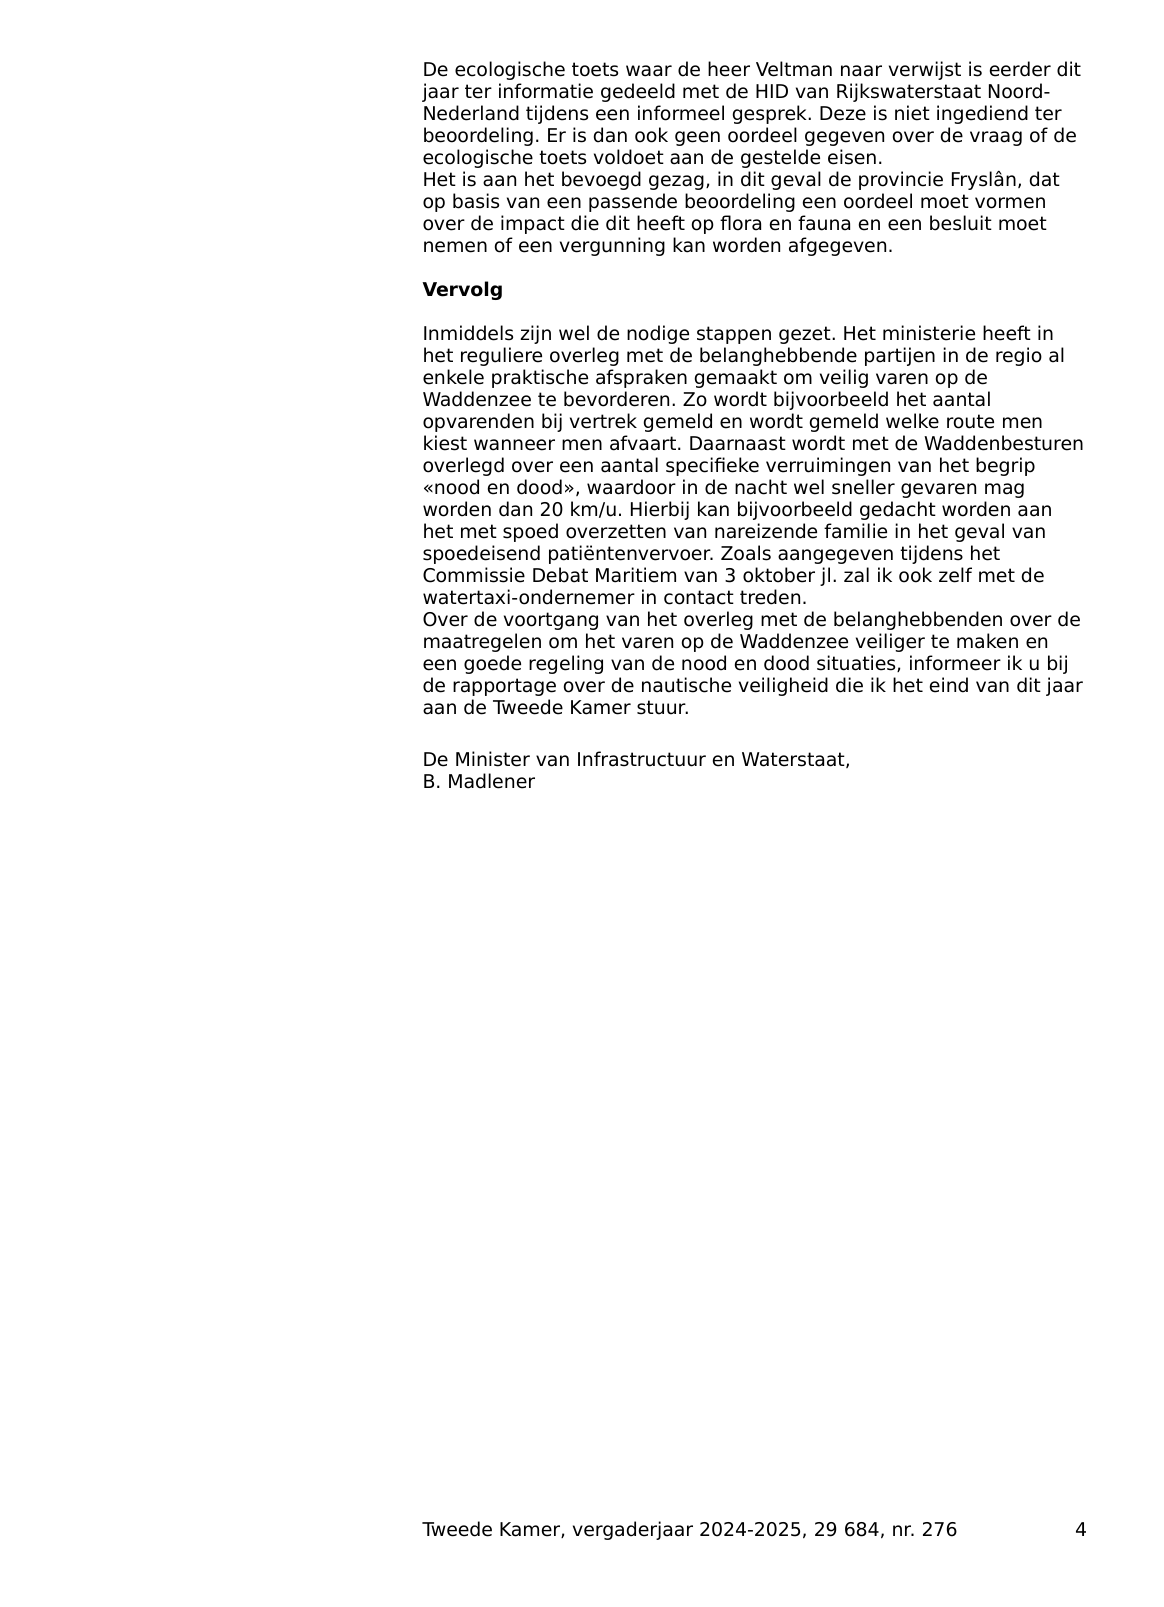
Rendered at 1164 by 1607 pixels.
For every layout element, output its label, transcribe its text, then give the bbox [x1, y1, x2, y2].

text Inmiddels zijn wel de nodige stappen gezet. Het ministerie heeft in het reguliere overleg met de belanghebbende partijen in de regio al enkele praktische afspraken gemaakt om veilig varen op de Waddenzee te bevorderen. Zo wordt bijvoorbeeld het aantal opvarenden bij vertrek gemeld en wordt gemeld welke route men kiest wanneer men afvaart. Daarnaast wordt met de Waddenbesturen overlegd over een aantal specifieke verruimingen van het begrip «nood en dood», waardoor in de nacht wel sneller gevaren mag worden dan 20 km/u. Hierbij kan bijvoorbeeld gedacht worden aan het met spoed overzetten van nareizende familie in het geval van spoedeisend patiëntenvervoer. Zoals aangegeven tijdens het Commissie Debat Maritiem van 3 oktober jl. zal ik ook zelf met de watertaxi-ondernemer in contact treden. [422, 323, 1087, 609]
text Het is aan het bevoegd gezag, in dit geval de provincie Fryslân, dat op basis van een passende beoordeling een oordeel moet vormen over de impact die dit heeft op flora en fauna en een besluit moet nemen of een vergunning kan worden afgegeven. [422, 169, 1087, 257]
subtitle Vervolg [422, 279, 1087, 301]
text De Minister van Infrastructuur en Waterstaat, B. Madlener [422, 749, 1087, 793]
text De ecologische toets waar de heer Veltman naar verwijst is eerder dit jaar ter informatie gedeeld met de HID van Rijkswaterstaat Noord-Nederland tijdens een informeel gesprek. Deze is niet ingediend ter beoordeling. Er is dan ook geen oordeel gegeven over de vraag of de ecologische toets voldoet aan de gestelde eisen. [422, 59, 1087, 169]
text Over de voortgang van het overleg met de belanghebbenden over de maatregelen om het varen op de Waddenzee veiliger te maken en een goede regeling van de nood en dood situaties, informeer ik u bij de rapportage over de nautische veiligheid die ik het eind van dit jaar aan de Tweede Kamer stuur. [422, 609, 1087, 719]
